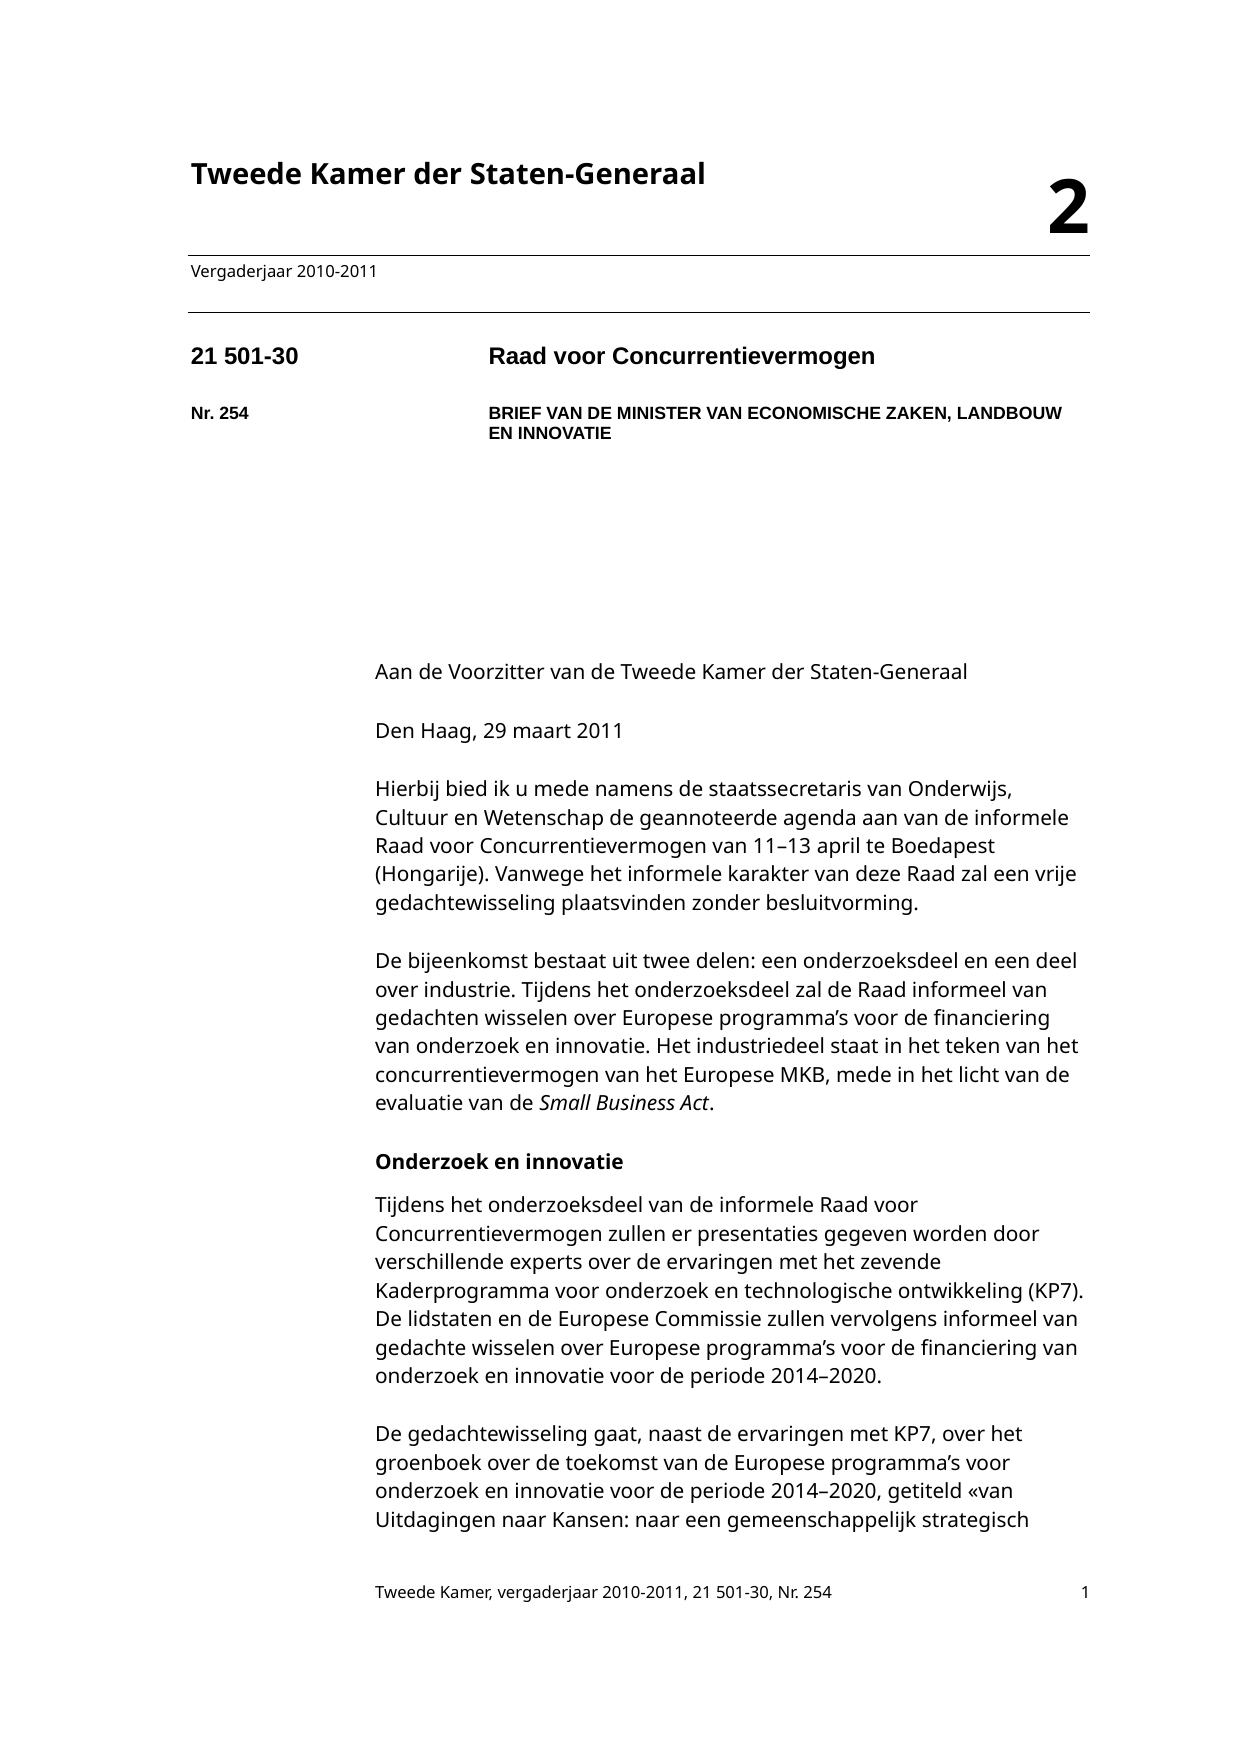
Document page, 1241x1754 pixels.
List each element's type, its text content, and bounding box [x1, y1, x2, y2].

table_cell Vergaderjaar 2010-2011 [188, 256, 485, 312]
text De gedachtewisseling gaat, naast de ervaringen met KP7, over het groenboek over de toekomst van de Europese programma’s voor onderzoek en innovatie voor de periode 2014–2020, getiteld «van Uitdagingen naar Kansen: naar een gemeenschappelijk strategisch [375, 1419, 1090, 1533]
table_header Tweede Kamer der Staten-Generaal [188, 150, 909, 255]
text Onderzoek en innovatie [375, 1147, 1090, 1175]
text Tijdens het onderzoeksdeel van de informele Raad voor Concurrentievermogen zullen er presentaties gegeven worden door verschillende experts over de ervaringen met het zevende Kaderprogramma voor onderzoek en technologische ontwikkeling (KP7). De lidstaten en de Europese Commissie zullen vervolgens informeel van gedachte wisselen over Europese programma’s voor de financiering van onderzoek en innovatie voor de periode 2014–2020. [375, 1190, 1090, 1389]
text Den Haag, 29 maart 2011 [375, 716, 1090, 744]
table_cell Raad voor Concurrentievermogen [485, 339, 1090, 399]
table_header 2 [910, 150, 1090, 255]
table_cell BRIEF VAN DE MINISTER VAN ECONOMISCHE ZAKEN, LANDBOUW EN INNOVATIE [485, 399, 1090, 539]
table_cell Nr. 254 [188, 399, 485, 539]
table_cell [485, 313, 1090, 339]
table_cell 21 501-30 [188, 339, 485, 399]
table_cell [188, 313, 485, 339]
table_cell [485, 256, 1090, 312]
text Aan de Voorzitter van de Tweede Kamer der Staten-Generaal [375, 657, 1090, 686]
text De bijeenkomst bestaat uit twee delen: een onderzoeksdeel en een deel over industrie. Tijdens het onderzoeksdeel zal de Raad informeel van gedachten wisselen over Europese programma’s voor de financiering van onderzoek en innovatie. Het industriedeel staat in het teken van het concurrentievermogen van het Europese MKB, mede in het licht van de evaluatie van de Small Business Act. [375, 946, 1090, 1117]
text Hierbij bied ik u mede namens de staatssecretaris van Onderwijs, Cultuur en Wetenschap de geannoteerde agenda aan van de informele Raad voor Concurrentievermogen van 11–13 april te Boedapest (Hongarije). Vanwege het informele karakter van deze Raad zal een vrije gedachtewisseling plaatsvinden zonder besluitvorming. [375, 774, 1090, 916]
